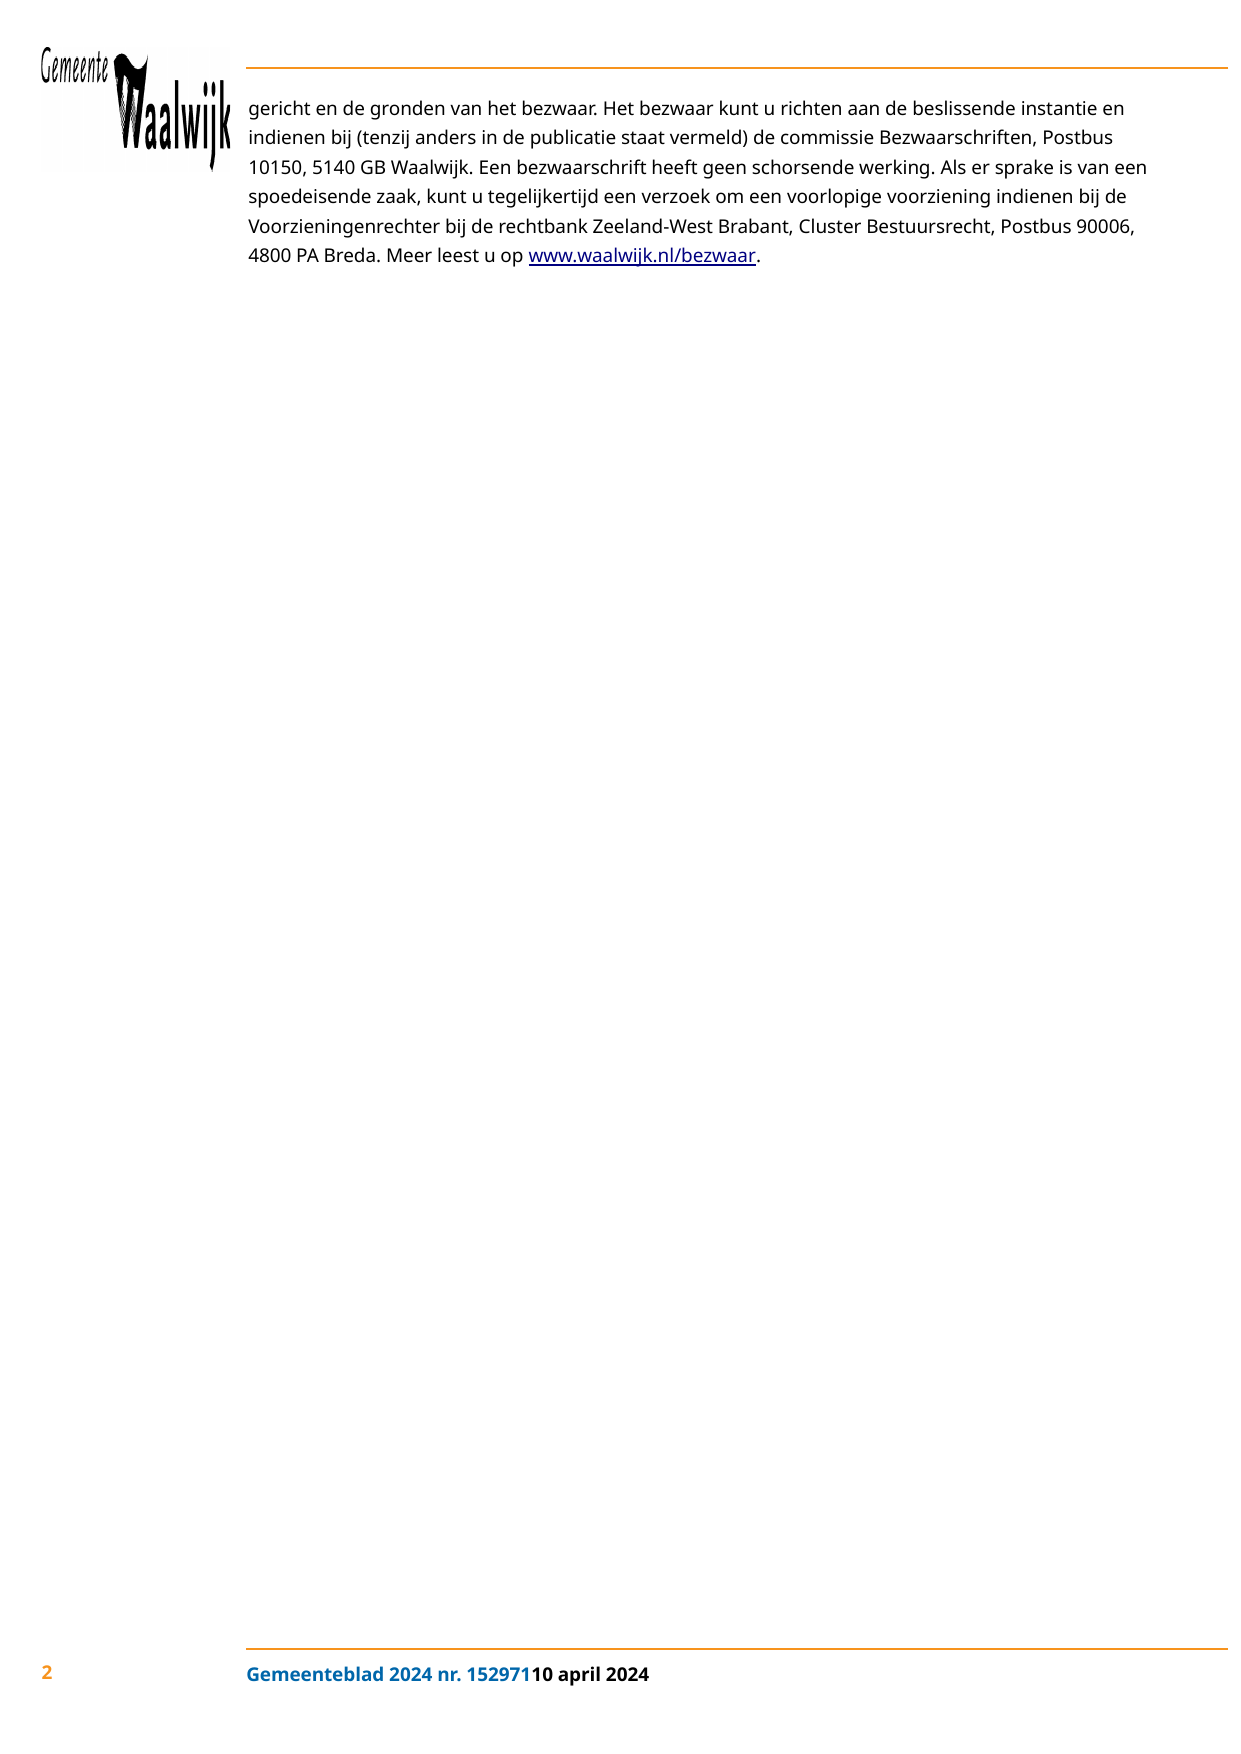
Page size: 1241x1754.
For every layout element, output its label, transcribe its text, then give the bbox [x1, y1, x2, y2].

text gericht en de gronden van het bezwaar. Het bezwaar kunt u richten aan de beslissende instantie en indienen bij (tenzij anders in de publicatie staat vermeld) de commissie Bezwaarschriften, Postbus 10150, 5140 GB Waalwijk. Een bezwaarschrift heeft geen schorsende werking. Als er sprake is van een spoedeisende zaak, kunt u tegelijkertijd een verzoek om een voorlopige voorziening indienen bij de Voorzieningenrechter bij de rechtbank Zeeland-West Brabant, Cluster Bestuursrecht, Postbus 90006, 4800 PA Breda. Meer leest u op www.waalwijk.nl/bezwaar. [248, 95, 1152, 268]
picture [41, 47, 231, 172]
